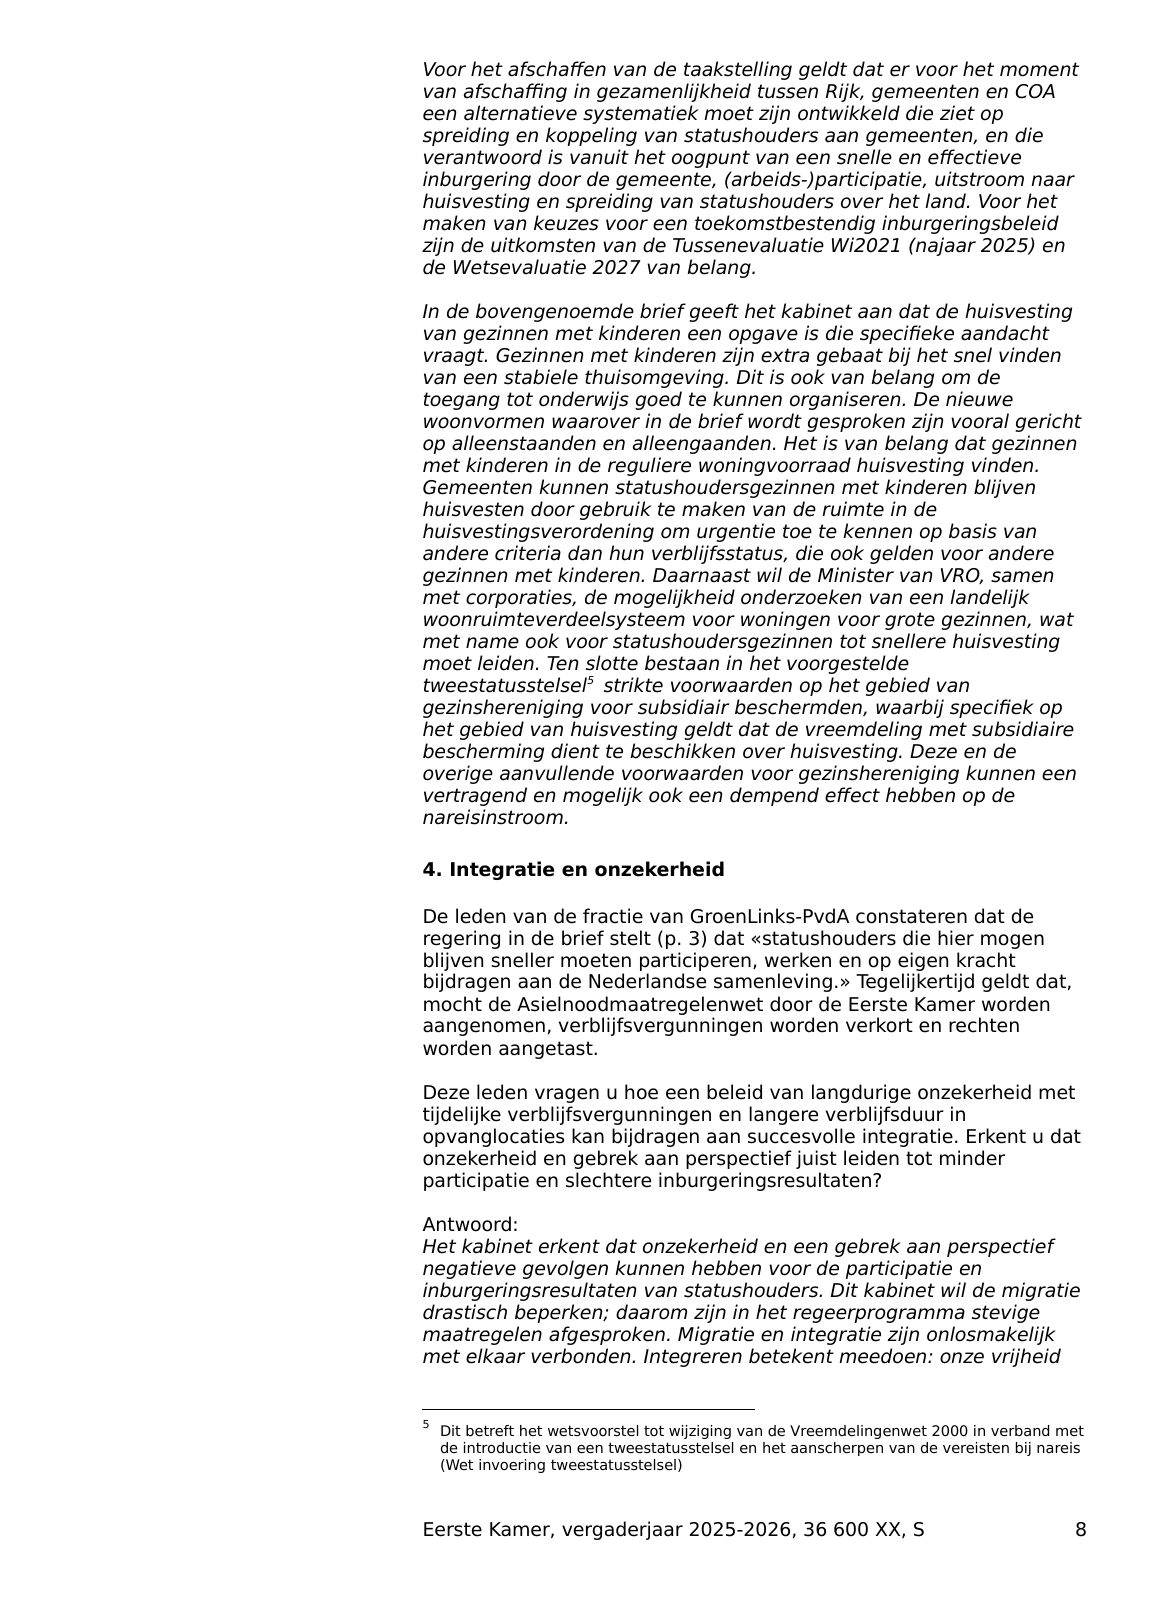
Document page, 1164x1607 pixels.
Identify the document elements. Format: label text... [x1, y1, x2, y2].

text Dit betreft het wetsvoorstel tot wijziging van de Vreemdelingenwet 2000 in verband met de introductie van een tweestatusstelsel en het aanscherpen van de vereisten bij nareis (Wet invoering tweestatusstelsel) [422, 1418, 1087, 1474]
text In de bovengenoemde brief geeft het kabinet aan dat de huisvesting van gezinnen met kinderen een opgave is die specifieke aandacht vraagt. Gezinnen met kinderen zijn extra gebaat bij het snel vinden van een stabiele thuisomgeving. Dit is ook van belang om de toegang tot onderwijs goed te kunnen organiseren. De nieuwe woonvormen waarover in de brief wordt gesproken zijn vooral gericht op alleenstaanden en alleengaanden. Het is van belang dat gezinnen met kinderen in de reguliere woningvoorraad huisvesting vinden. Gemeenten kunnen statushoudersgezinnen met kinderen blijven huisvesten door gebruik te maken van de ruimte in de huisvestingsverordening om urgentie toe te kennen op basis van andere criteria dan hun verblijfsstatus, die ook gelden voor andere gezinnen met kinderen. Daarnaast wil de Minister van VRO, samen met corporaties, de mogelijkheid onderzoeken van een landelijk woonruimteverdeelsysteem voor woningen voor grote gezinnen, wat met name ook voor statushoudersgezinnen tot snellere huisvesting moet leiden. Ten slotte bestaan in het voorgestelde tweestatusstelsel strikte voorwaarden op het gebied van gezinshereniging voor subsidiair beschermden, waarbij specifiek op het gebied van huisvesting geldt dat de vreemdeling met subsidiaire bescherming dient te beschikken over huisvesting. Deze en de overige aanvullende voorwaarden voor gezinshereniging kunnen een vertragend en mogelijk ook een dempend effect hebben op de nareisinstroom. [422, 301, 1087, 828]
text De leden van de fractie van GroenLinks-PvdA constateren dat de regering in de brief stelt (p. 3) dat «statushouders die hier mogen blijven sneller moeten participeren, werken en op eigen kracht bijdragen aan de Nederlandse samenleving.» Tegelijkertijd geldt dat, mocht de Asielnoodmaatregelenwet door de Eerste Kamer worden aangenomen, verblijfsvergunningen worden verkort en rechten worden aangetast. [422, 906, 1087, 1059]
text Het kabinet erkent dat onzekerheid en een gebrek aan perspectief negatieve gevolgen kunnen hebben voor de participatie en inburgeringsresultaten van statushouders. Dit kabinet wil de migratie drastisch beperken; daarom zijn in het regeerprogramma stevige maatregelen afgesproken. Migratie en integratie zijn onlosmakelijk met elkaar verbonden. Integreren betekent meedoen: onze vrijheid [422, 1236, 1087, 1367]
subtitle 4. Integratie en onzekerheid [422, 858, 1087, 881]
text Deze leden vragen u hoe een beleid van langdurige onzekerheid met tijdelijke verblijfsvergunningen en langere verblijfsduur in opvanglocaties kan bijdragen aan succesvolle integratie. Erkent u dat onzekerheid en gebrek aan perspectief juist leiden tot minder participatie en slechtere inburgeringsresultaten? [422, 1082, 1087, 1191]
text Antwoord: [422, 1214, 1087, 1236]
text Voor het afschaffen van de taakstelling geldt dat er voor het moment van afschaffing in gezamenlijkheid tussen Rijk, gemeenten en COA een alternatieve systematiek moet zijn ontwikkeld die ziet op spreiding en koppeling van statushouders aan gemeenten, en die verantwoord is vanuit het oogpunt van een snelle en effectieve inburgering door de gemeente, (arbeids-)participatie, uitstroom naar huisvesting en spreiding van statushouders over het land. Voor het maken van keuzes voor een toekomstbestendig inburgeringsbeleid zijn de uitkomsten van de Tussenevaluatie Wi2021 (najaar 2025) en de Wetsevaluatie 2027 van belang. [422, 59, 1087, 279]
